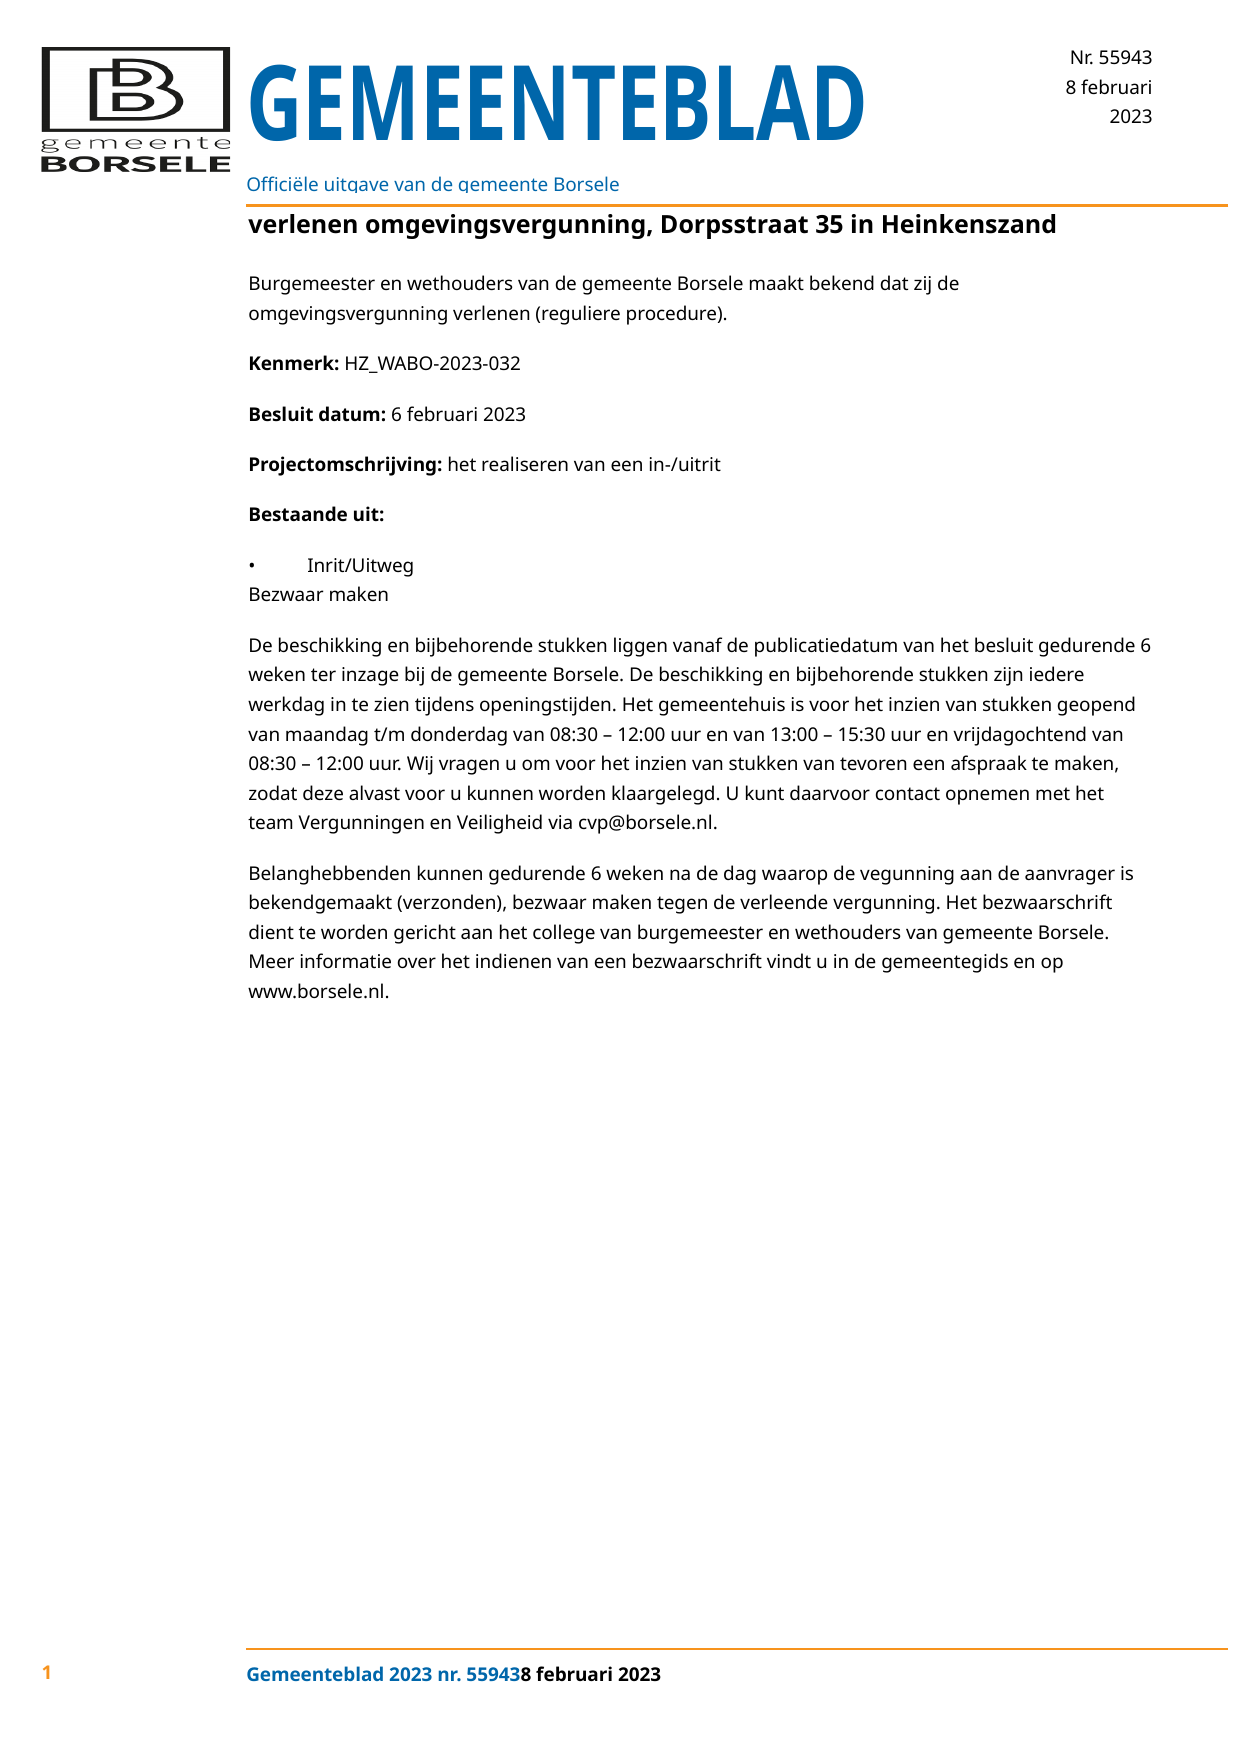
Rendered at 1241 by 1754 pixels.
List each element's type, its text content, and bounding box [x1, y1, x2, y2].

text Besluit datum: 6 februari 2023 [248, 401, 1152, 426]
text Bezwaar maken [248, 582, 1152, 607]
text Projectomschrijving: het realiseren van een in-/uitrit [248, 451, 1152, 477]
text Burgemeester en wethouders van de gemeente Borsele maakt bekend dat zij de omgevingsvergunning verlenen (reguliere procedure). [248, 270, 1152, 326]
text Belanghebbenden kunnen gedurende 6 weken na de dag waarop de vegunning aan de aanvrager is bekendgemaakt (verzonden), bezwaar maken tegen de verleende vergunning. Het bezwaarschrift dient te worden gericht aan het college van burgemeester en wethouders van gemeente Borsele. Meer informatie over het indienen van een bezwaarschrift vindt u in de gemeentegids en op www.borsele.nl. [248, 860, 1152, 1004]
text Bestaande uit: [248, 502, 1152, 527]
text De beschikking en bijbehorende stukken liggen vanaf de publicatiedatum van het besluit gedurende 6 weken ter inzage bij de gemeente Borsele. De beschikking en bijbehorende stukken zijn iedere werkdag in te zien tijdens openingstijden. Het gemeentehuis is voor het inzien van stukken geopend van maandag t/m donderdag van 08:30 – 12:00 uur en van 13:00 – 15:30 uur en vrijdagochtend van 08:30 – 12:00 uur. Wij vragen u om voor het inzien van stukken van tevoren een afspraak te maken, zodat deze alvast voor u kunnen worden klaargelegd. U kunt daarvoor contact opnemen met het team Vergunningen en Veiligheid via cvp@borsele.nl. [248, 632, 1152, 835]
list Inrit/Uitweg [248, 552, 1152, 578]
picture [41, 47, 231, 172]
text Kenmerk: HZ_WABO-2023-032 [248, 350, 1152, 376]
text verlenen omgevingsvergunning, Dorpsstraat 35 in Heinkenszand [248, 207, 1152, 241]
